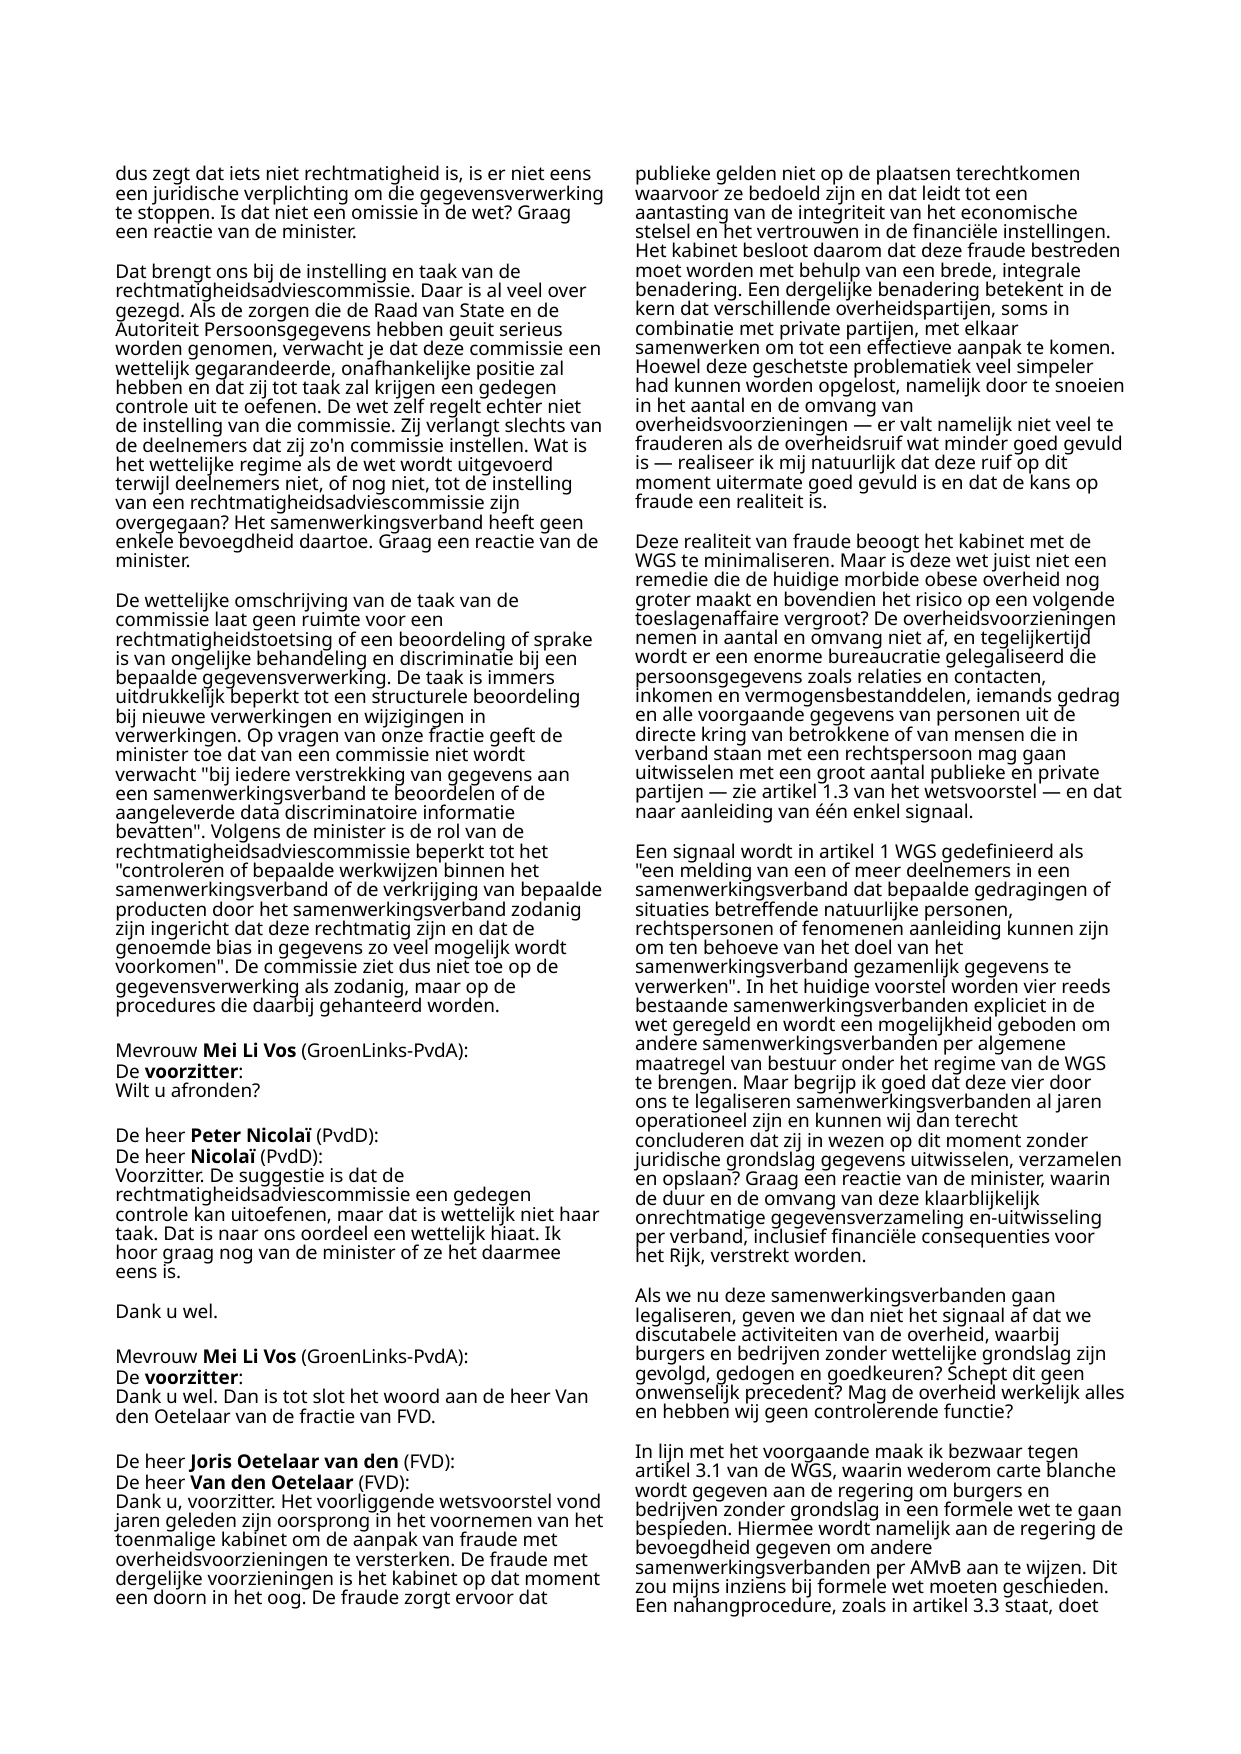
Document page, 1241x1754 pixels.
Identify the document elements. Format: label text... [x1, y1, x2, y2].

text De heer Joris Oetelaar van den (FVD): [115, 1448, 605, 1474]
text De voorzitter: [115, 1063, 605, 1082]
text Wilt u afronden? [115, 1082, 605, 1101]
text publieke gelden niet op de plaatsen terechtkomen waarvoor ze bedoeld zijn en dat leidt tot een aantasting van de integriteit van het economische stelsel en het vertrouwen in de financiële instellingen. Het kabinet besloot daarom dat deze fraude bestreden moet worden met behulp van een brede, integrale benadering. Een dergelijke benadering betekent in de kern dat verschillende overheidspartijen, soms in combinatie met private partijen, met elkaar samenwerken om tot een effectieve aanpak te komen. Hoewel deze geschetste problematiek veel simpeler had kunnen worden opgelost, namelijk door te snoeien in het aantal en de omvang van overheidsvoorzieningen — er valt namelijk niet veel te frauderen als de overheidsruif wat minder goed gevuld is — realiseer ik mij natuurlijk dat deze ruif op dit moment uitermate goed gevuld is en dat de kans op fraude een realiteit is. [635, 165, 1125, 512]
text De heer Nicolaï (PvdD): [115, 1148, 605, 1167]
text Voorzitter. De suggestie is dat de rechtmatigheidsadviescommissie een gedegen controle kan uitoefenen, maar dat is wettelijk niet haar taak. Dat is naar ons oordeel een wettelijk hiaat. Ik hoor graag nog van de minister of ze het daarmee eens is. [115, 1167, 605, 1283]
text Mevrouw Mei Li Vos (GroenLinks-PvdA): [115, 1037, 605, 1063]
text De voorzitter: [115, 1369, 605, 1388]
text Dank u wel. Dan is tot slot het woord aan de heer Van den Oetelaar van de fractie van FVD. [115, 1388, 605, 1427]
text Deze realiteit van fraude beoogt het kabinet met de WGS te minimaliseren. Maar is deze wet juist niet een remedie die de huidige morbide obese overheid nog groter maakt en bovendien het risico op een volgende toeslagenaffaire vergroot? De overheidsvoorzieningen nemen in aantal en omvang niet af, en tegelijkertijd wordt er een enorme bureaucratie gelegaliseerd die persoonsgegevens zoals relaties en contacten, inkomen en vermogensbestanddelen, iemands gedrag en alle voorgaande gegevens van personen uit de directe kring van betrokkene of van mensen die in verband staan met een rechtspersoon mag gaan uitwisselen met een groot aantal publieke en private partijen — zie artikel 1.3 van het wetsvoorstel — en dat naar aanleiding van één enkel signaal. [635, 533, 1125, 822]
text Dat brengt ons bij de instelling en taak van de rechtmatigheidsadviescommissie. Daar is al veel over gezegd. Als de zorgen die de Raad van State en de Autoriteit Persoonsgegevens hebben geuit serieus worden genomen, verwacht je dat deze commissie een wettelijk gegarandeerde, onafhankelijke positie zal hebben en dat zij tot taak zal krijgen een gedegen controle uit te oefenen. De wet zelf regelt echter niet de instelling van die commissie. Zij verlangt slechts van de deelnemers dat zij zo'n commissie instellen. Wat is het wettelijke regime als de wet wordt uitgevoerd terwijl deelnemers niet, of nog niet, tot de instelling van een rechtmatigheidsadviescommissie zijn overgegaan? Het samenwerkingsverband heeft geen enkele bevoegdheid daartoe. Graag een reactie van de minister. [115, 263, 605, 571]
text Een signaal wordt in artikel 1 WGS gedefinieerd als "een melding van een of meer deelnemers in een samenwerkingsverband dat bepaalde gedragingen of situaties betreffende natuurlijke personen, rechtspersonen of fenomenen aanleiding kunnen zijn om ten behoeve van het doel van het samenwerkingsverband gezamenlijk gegevens te verwerken". In het huidige voorstel worden vier reeds bestaande samenwerkingsverbanden expliciet in de wet geregeld en wordt een mogelijkheid geboden om andere samenwerkingsverbanden per algemene maatregel van bestuur onder het regime van de WGS te brengen. Maar begrijp ik goed dat deze vier door ons te legaliseren samenwerkingsverbanden al jaren operationeel zijn en kunnen wij dan terecht concluderen dat zij in wezen op dit moment zonder juridische grondslag gegevens uitwisselen, verzamelen en opslaan? Graag een reactie van de minister, waarin de duur en de omvang van deze klaarblijkelijk onrechtmatige gegevensverzameling en-uitwisseling per verband, inclusief financiële consequenties voor het Rijk, verstrekt worden. [635, 843, 1125, 1267]
text Als we nu deze samenwerkingsverbanden gaan legaliseren, geven we dan niet het signaal af dat we discutabele activiteiten van de overheid, waarbij burgers en bedrijven zonder wettelijke grondslag zijn gevolgd, gedogen en goedkeuren? Schept dit geen onwenselijk precedent? Mag de overheid werkelijk alles en hebben wij geen controlerende functie? [635, 1287, 1125, 1422]
text In lijn met het voorgaande maak ik bezwaar tegen artikel 3.1 van de WGS, waarin wederom carte blanche wordt gegeven aan de regering om burgers en bedrijven zonder grondslag in een formele wet te gaan bespieden. Hiermee wordt namelijk aan de regering de bevoegdheid gegeven om andere samenwerkingsverbanden per AMvB aan te wijzen. Dit zou mijns inziens bij formele wet moeten geschieden. Een nahangprocedure, zoals in artikel 3.3 staat, doet [635, 1443, 1125, 1616]
text Dank u, voorzitter. Het voorliggende wetsvoorstel vond jaren geleden zijn oorsprong in het voornemen van het toenmalige kabinet om de aanpak van fraude met overheidsvoorzieningen te versterken. De fraude met dergelijke voorzieningen is het kabinet op dat moment een doorn in het oog. De fraude zorgt ervoor dat [115, 1493, 605, 1608]
text Dank u wel. [115, 1303, 605, 1323]
text De wettelijke omschrijving van de taak van de commissie laat geen ruimte voor een rechtmatigheidstoetsing of een beoordeling of sprake is van ongelijke behandeling en discriminatie bij een bepaalde gegevensverwerking. De taak is immers uitdrukkelijk beperkt tot een structurele beoordeling bij nieuwe verwerkingen en wijzigingen in verwerkingen. Op vragen van onze fractie geeft de minister toe dat van een commissie niet wordt verwacht "bij iedere verstrekking van gegevens aan een samenwerkingsverband te beoordelen of de aangeleverde data discriminatoire informatie bevatten". Volgens de minister is de rol van de rechtmatigheidsadviescommissie beperkt tot het "controleren of bepaalde werkwijzen binnen het samenwerkingsverband of de verkrijging van bepaalde producten door het samenwerkingsverband zodanig zijn ingericht dat deze rechtmatig zijn en dat de genoemde bias in gegevens zo veel mogelijk wordt voorkomen". De commissie ziet dus niet toe op de gegevensverwerking als zodanig, maar op de procedures die daarbij gehanteerd worden. [115, 592, 605, 1016]
text De heer Peter Nicolaï (PvdD): [115, 1122, 605, 1148]
text De heer Van den Oetelaar (FVD): [115, 1474, 605, 1493]
text Mevrouw Mei Li Vos (GroenLinks-PvdA): [115, 1343, 605, 1369]
text dus zegt dat iets niet rechtmatigheid is, is er niet eens een juridische verplichting om die gegevensverwerking te stoppen. Is dat niet een omissie in de wet? Graag een reactie van de minister. [115, 165, 605, 242]
